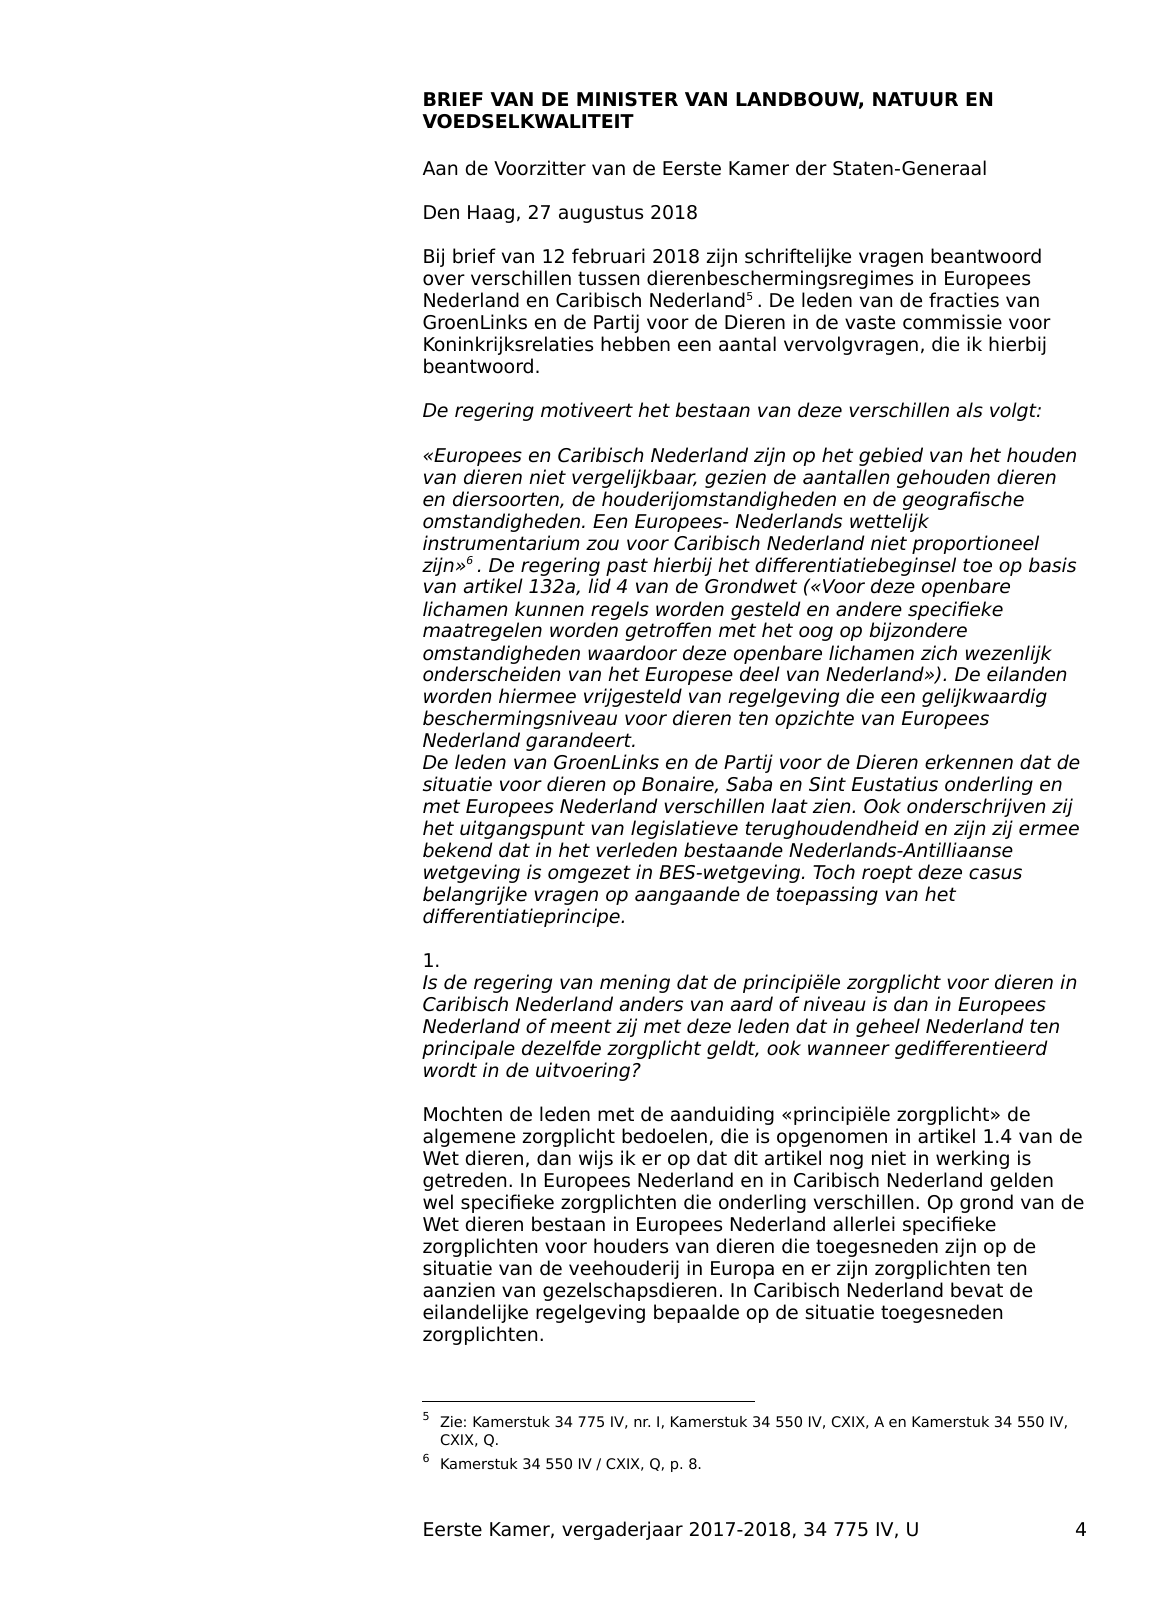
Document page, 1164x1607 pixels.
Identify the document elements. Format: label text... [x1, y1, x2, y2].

text Aan de Voorzitter van de Eerste Kamer der Staten-Generaal [422, 158, 1087, 180]
text Mochten de leden met de aanduiding «principiële zorgplicht» de algemene zorgplicht bedoelen, die is opgenomen in artikel 1.4 van de Wet dieren, dan wijs ik er op dat dit artikel nog niet in werking is getreden. In Europees Nederland en in Caribisch Nederland gelden wel specifieke zorgplichten die onderling verschillen. Op grond van de Wet dieren bestaan in Europees Nederland allerlei specifieke zorgplichten voor houders van dieren die toegesneden zijn op de situatie van de veehouderij in Europa en er zijn zorgplichten ten aanzien van gezelschapsdieren. In Caribisch Nederland bevat de eilandelijke regelgeving bepaalde op de situatie toegesneden zorgplichten. [422, 1104, 1087, 1346]
text 1. [422, 950, 1087, 972]
text Is de regering van mening dat de principiële zorgplicht voor dieren in Caribisch Nederland anders van aard of niveau is dan in Europees Nederland of meent zij met deze leden dat in geheel Nederland ten principale dezelfde zorgplicht geldt, ook wanneer gedifferentieerd wordt in de uitvoering? [422, 972, 1087, 1082]
text «Europees en Caribisch Nederland zijn op het gebied van het houden van dieren niet vergelijkbaar, gezien de aantallen gehouden dieren en diersoorten, de houderijomstandigheden en de geografische omstandigheden. Een Europees- Nederlands wettelijk instrumentarium zou voor Caribisch Nederland niet proportioneel zijn». De regering past hierbij het differentiatiebeginsel toe op basis van artikel 132a, lid 4 van de Grondwet («Voor deze openbare lichamen kunnen regels worden gesteld en andere specifieke maatregelen worden getroffen met het oog op bijzondere omstandigheden waardoor deze openbare lichamen zich wezenlijk onderscheiden van het Europese deel van Nederland»). De eilanden worden hiermee vrijgesteld van regelgeving die een gelijkwaardig beschermingsniveau voor dieren ten opzichte van Europees Nederland garandeert. [422, 444, 1087, 752]
text Kamerstuk 34 550 IV / CXIX, Q, p. 8. [422, 1452, 1087, 1474]
subtitle De regering motiveert het bestaan van deze verschillen als volgt: [422, 400, 1087, 422]
text Zie: Kamerstuk 34 775 IV, nr. I, Kamerstuk 34 550 IV, CXIX, A en Kamerstuk 34 550 IV, CXIX, Q. [422, 1410, 1087, 1449]
text De leden van GroenLinks en de Partij voor de Dieren erkennen dat de situatie voor dieren op Bonaire, Saba en Sint Eustatius onderling en met Europees Nederland verschillen laat zien. Ook onderschrijven zij het uitgangspunt van legislatieve terughoudendheid en zijn zij ermee bekend dat in het verleden bestaande Nederlands-Antilliaanse wetgeving is omgezet in BES-wetgeving. Toch roept deze casus belangrijke vragen op aangaande de toepassing van het differentiatieprincipe. [422, 752, 1087, 928]
text Den Haag, 27 augustus 2018 [422, 202, 1087, 224]
text Bij brief van 12 februari 2018 zijn schriftelijke vragen beantwoord over verschillen tussen dierenbeschermingsregimes in Europees Nederland en Caribisch Nederland. De leden van de fracties van GroenLinks en de Partij voor de Dieren in de vaste commissie voor Koninkrijksrelaties hebben een aantal vervolgvragen, die ik hierbij beantwoord. [422, 246, 1087, 378]
subtitle BRIEF VAN DE MINISTER VAN LANDBOUW, NATUUR EN VOEDSELKWALITEIT [422, 89, 1087, 133]
